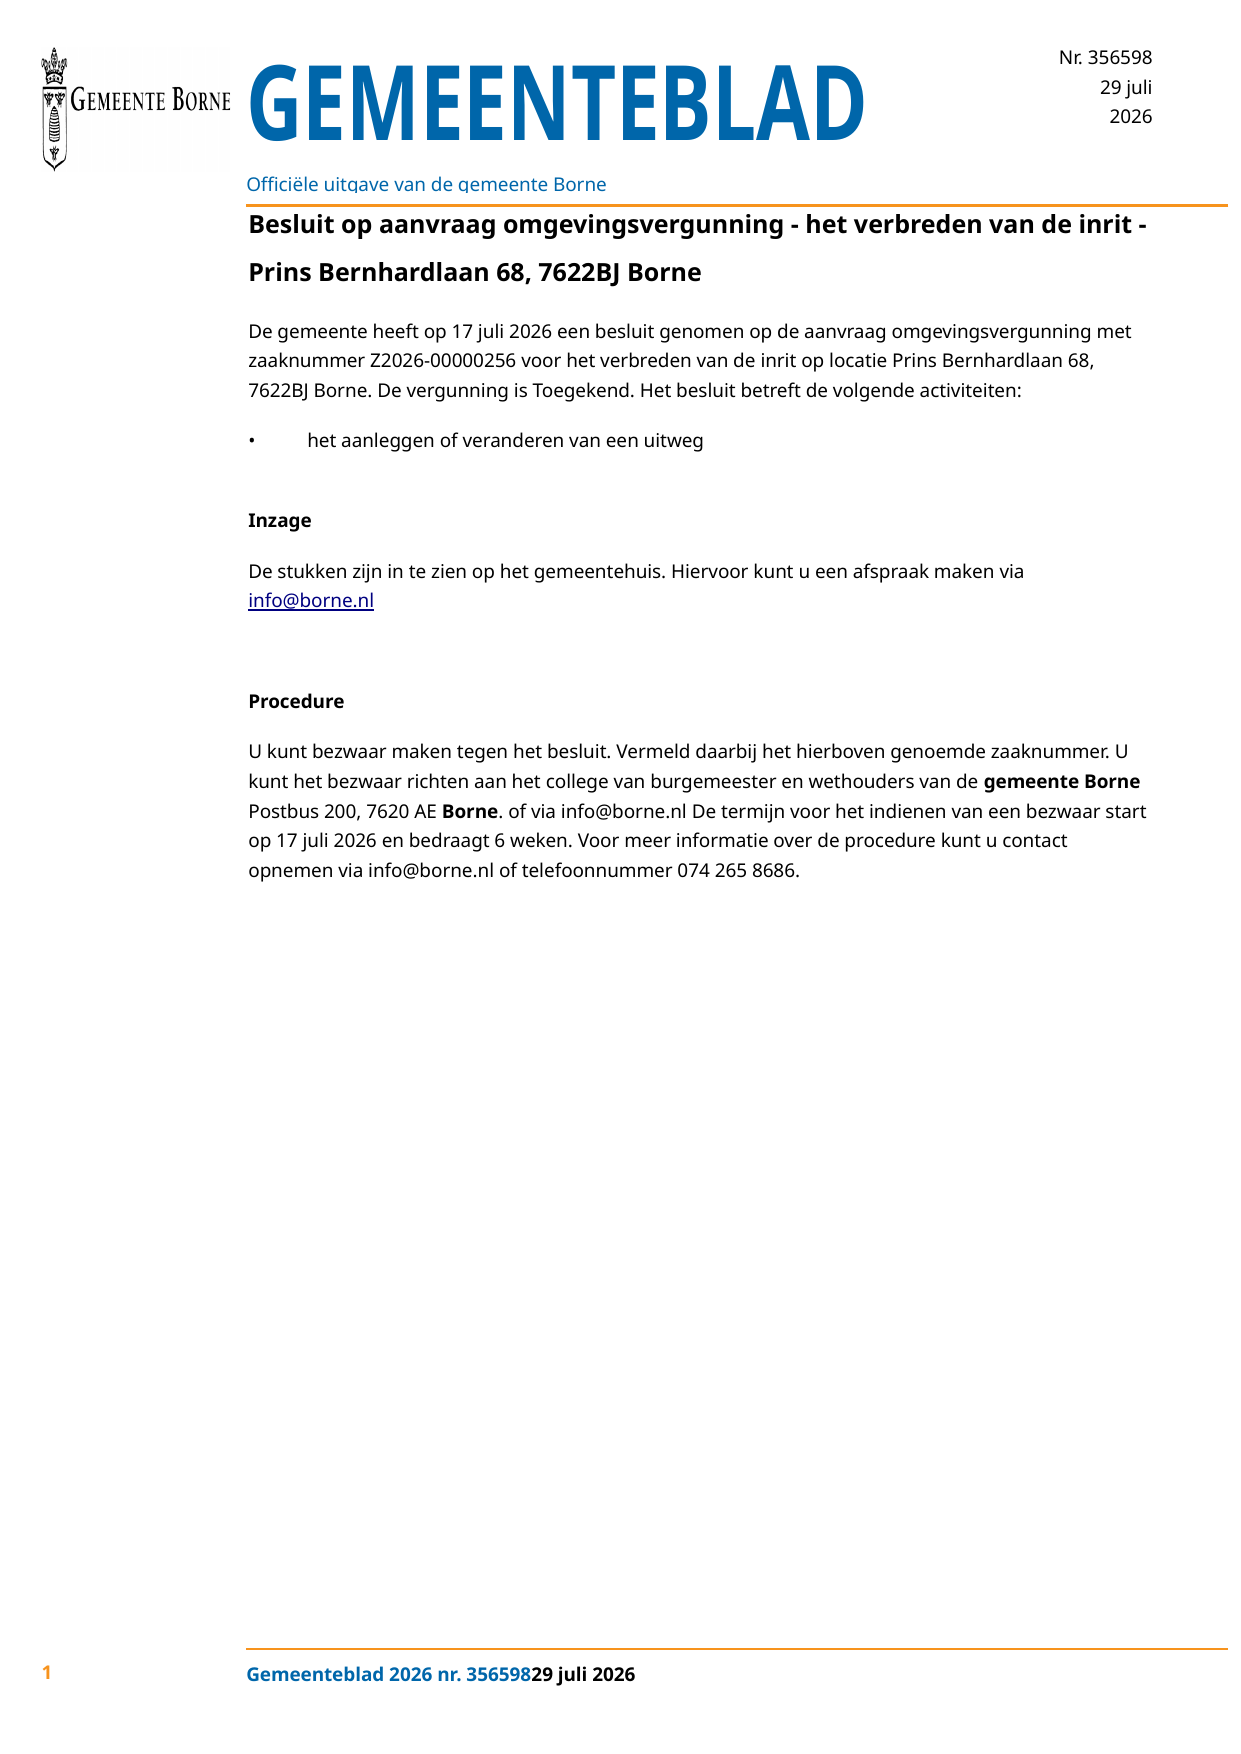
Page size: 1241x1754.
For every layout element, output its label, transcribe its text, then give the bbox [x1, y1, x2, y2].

text U kunt bezwaar maken tegen het besluit. Vermeld daarbij het hierboven genoemde zaaknummer. U kunt het bezwaar richten aan het college van burgemeester en wethouders van de gemeente Borne Postbus 200, 7620 AE Borne. of via info@borne.nl De termijn voor het indienen van een bezwaar start op 17 juli 2026 en bedraagt 6 weken. Voor meer informatie over de procedure kunt u contact opnemen via info@borne.nl of telefoonnummer 074 265 8686. [248, 739, 1152, 883]
text De stukken zijn in te zien op het gemeentehuis. Hiervoor kunt u een afspraak maken via info@borne.nl [248, 558, 1152, 613]
text De gemeente heeft op 17 juli 2026 een besluit genomen op de aanvraag omgevingsvergunning met zaaknummer Z2026-00000256 voor het verbreden van de inrit op locatie Prins Bernhardlaan 68, 7622BJ Borne. De vergunning is Toegekend. Het besluit betreft de volgende activiteiten: [248, 318, 1152, 403]
picture [41, 47, 231, 172]
text Besluit op aanvraag omgevingsvergunning - het verbreden van de inrit - Prins Bernhardlaan 68, 7622BJ Borne [248, 207, 1152, 288]
text Inzage [248, 507, 1152, 533]
list het aanleggen of veranderen van een uitweg [248, 427, 1152, 453]
text Procedure [248, 688, 1152, 714]
